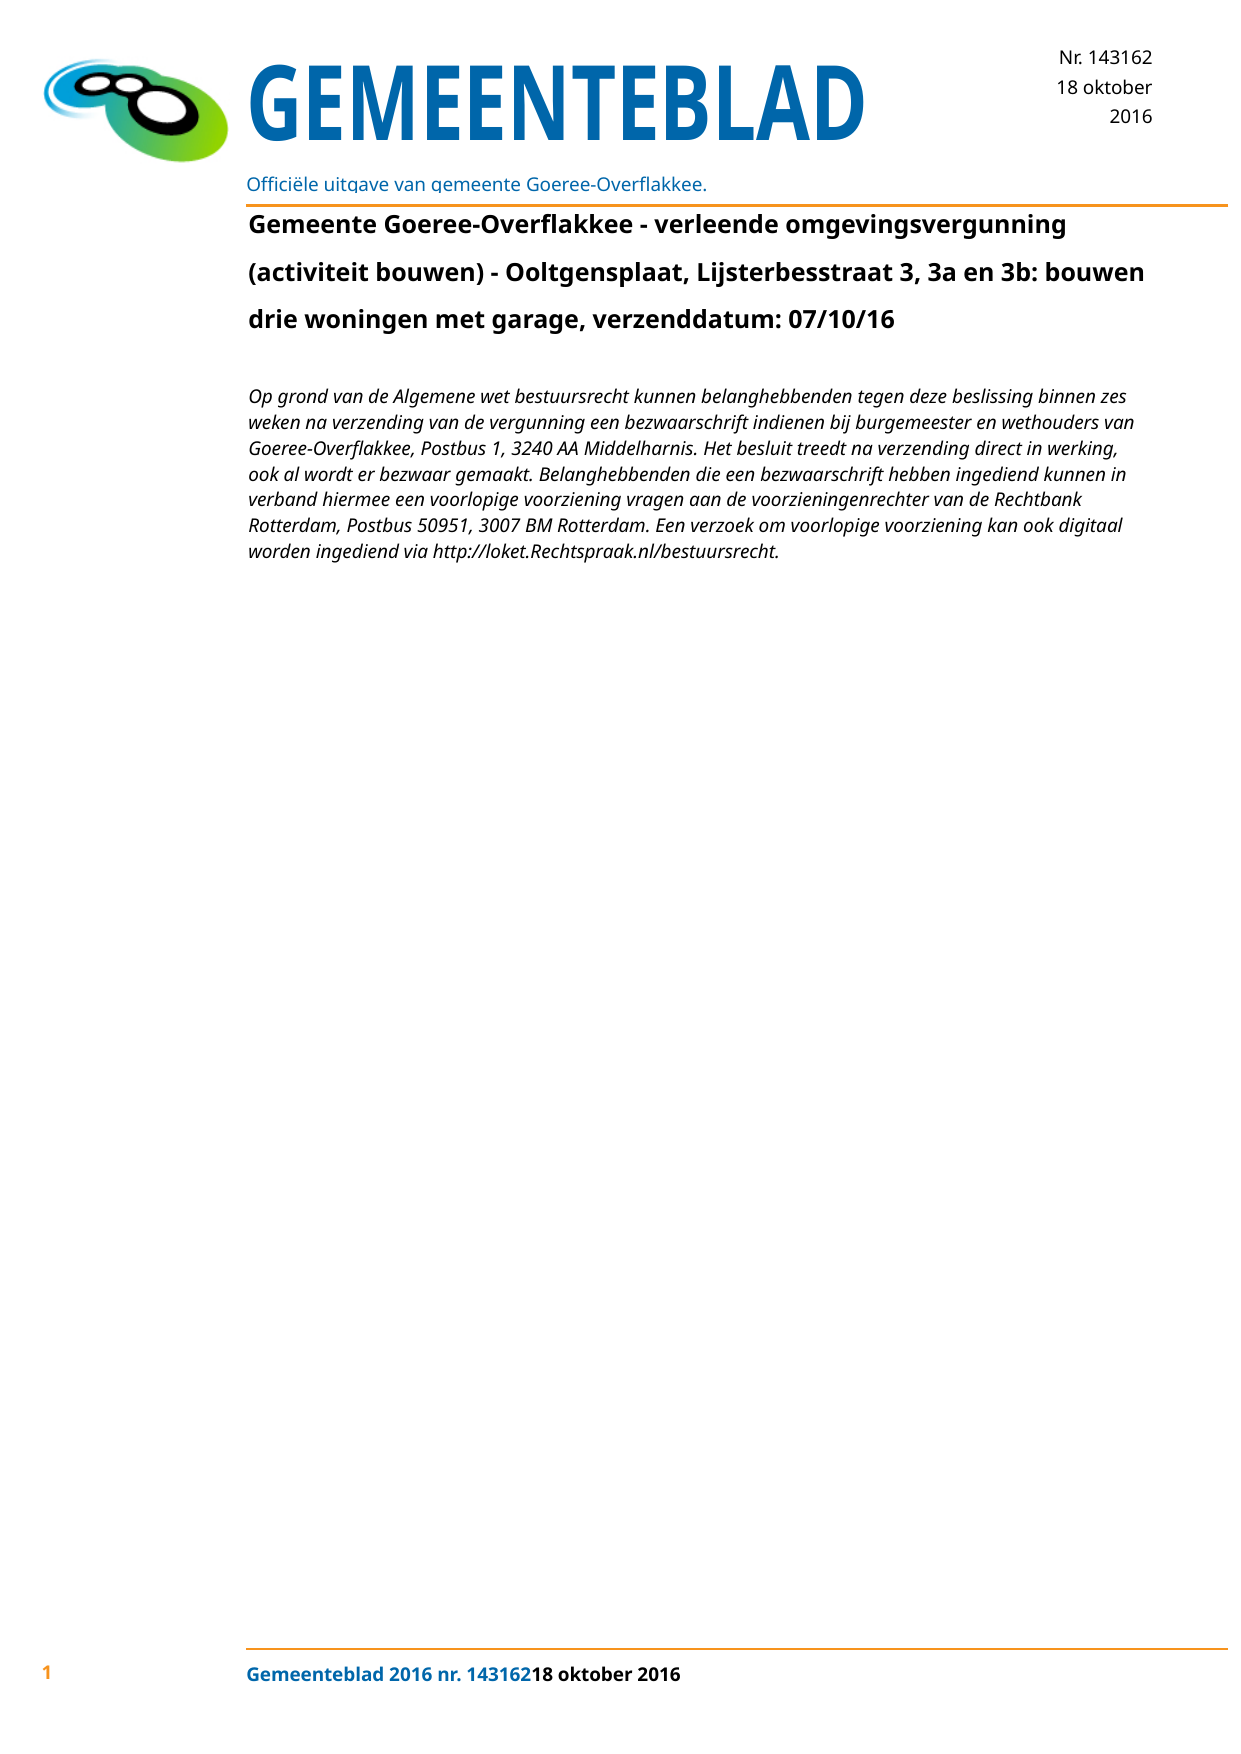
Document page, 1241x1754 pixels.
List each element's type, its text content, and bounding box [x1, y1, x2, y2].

text Gemeente Goeree-Overflakkee - verleende omgevingsvergunning (activiteit bouwen) - Ooltgensplaat, Lijsterbesstraat 3, 3a en 3b: bouwen drie woningen met garage, verzenddatum: 07/10/16 [248, 207, 1152, 336]
text Op grond van de Algemene wet bestuursrecht kunnen belanghebbenden tegen deze beslissing binnen zes weken na verzending van de vergunning een bezwaarschrift indienen bij burgemeester en wethouders van Goeree-Overflakkee, Postbus 1, 3240 AA Middelharnis. Het besluit treedt na verzending direct in werking, ook al wordt er bezwaar gemaakt. Belanghebbenden die een bezwaarschrift hebben ingediend kunnen in verband hiermee een voorlopige voorziening vragen aan de voorzieningenrechter van de Rechtbank Rotterdam, Postbus 50951, 3007 BM Rotterdam. Een verzoek om voorlopige voorziening kan ook digitaal worden ingediend via http://loket.Rechtspraak.nl/bestuursrecht. [248, 384, 1152, 564]
picture [41, 47, 231, 172]
